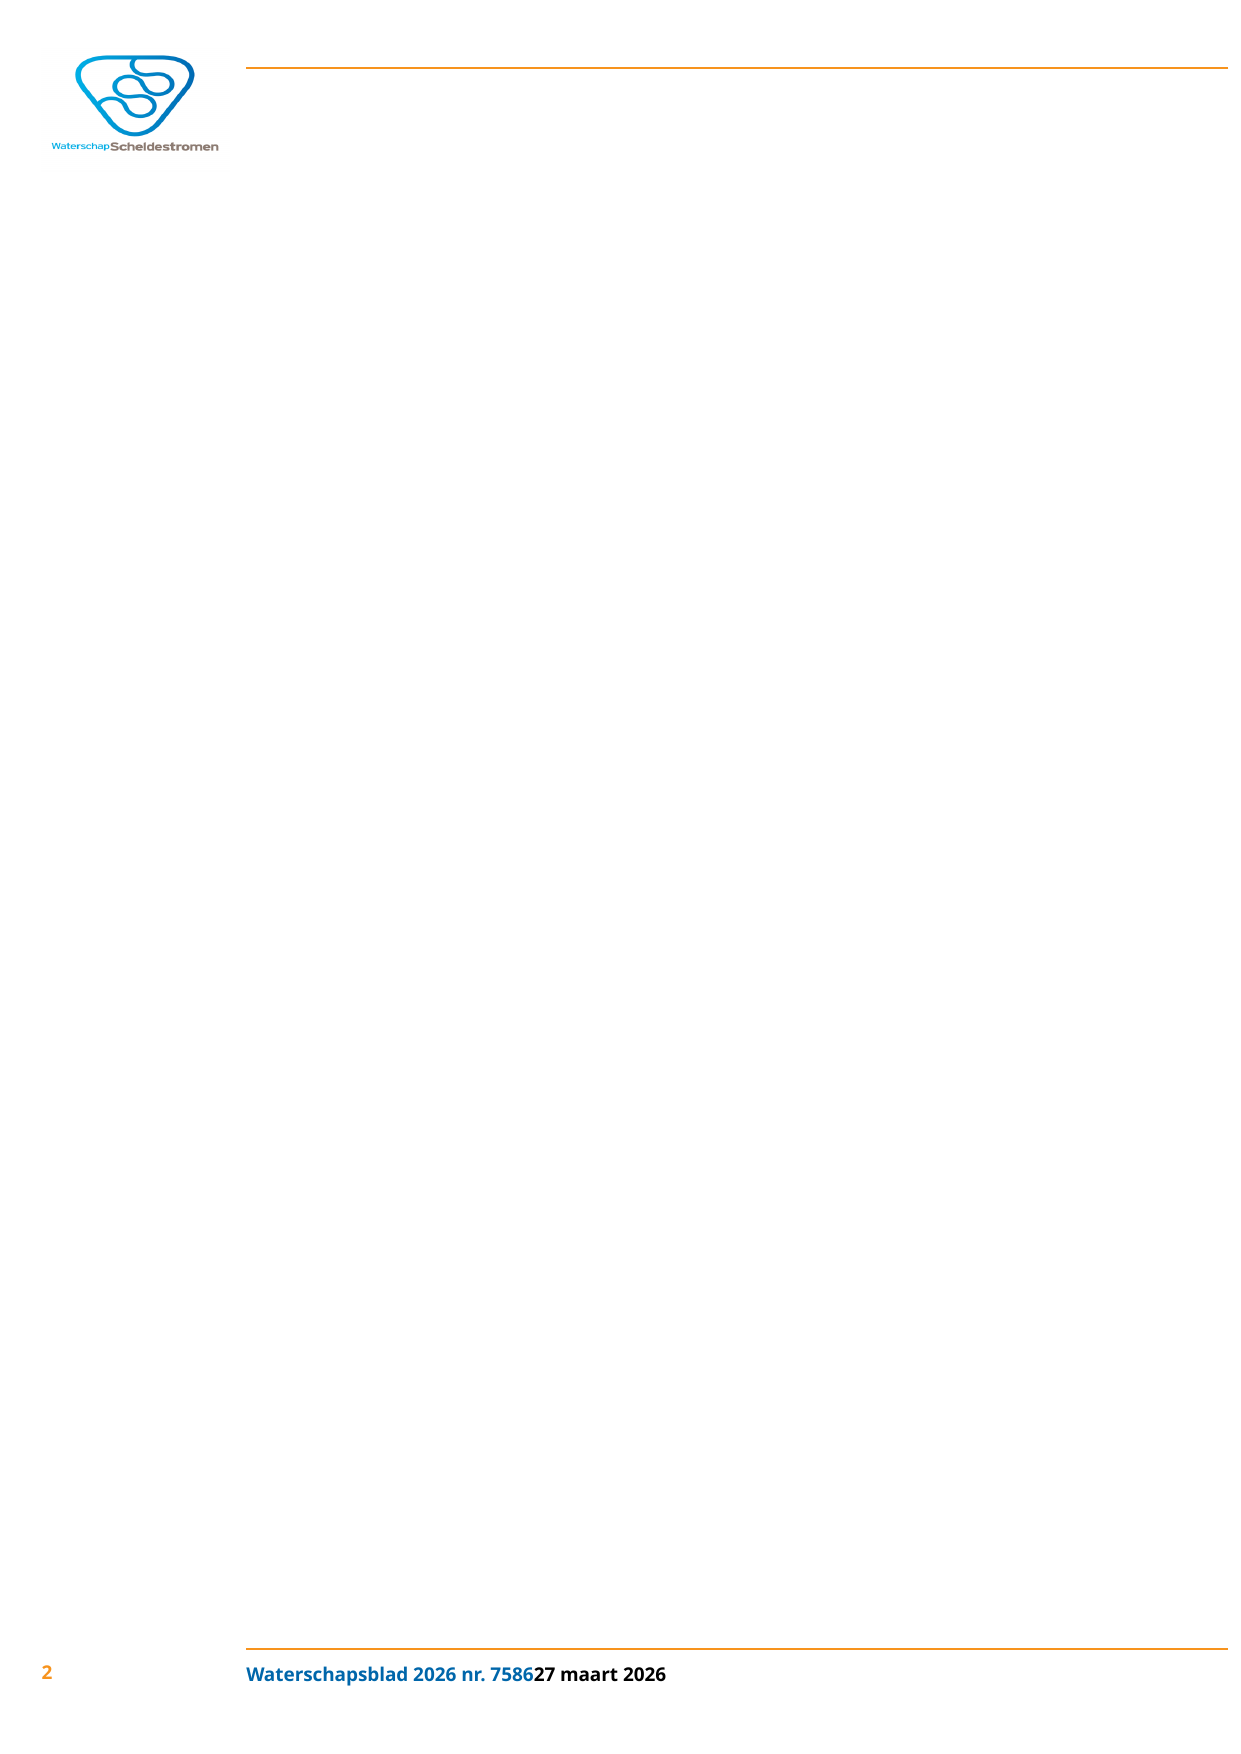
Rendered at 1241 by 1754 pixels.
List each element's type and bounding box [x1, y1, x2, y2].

picture [41, 47, 231, 172]
